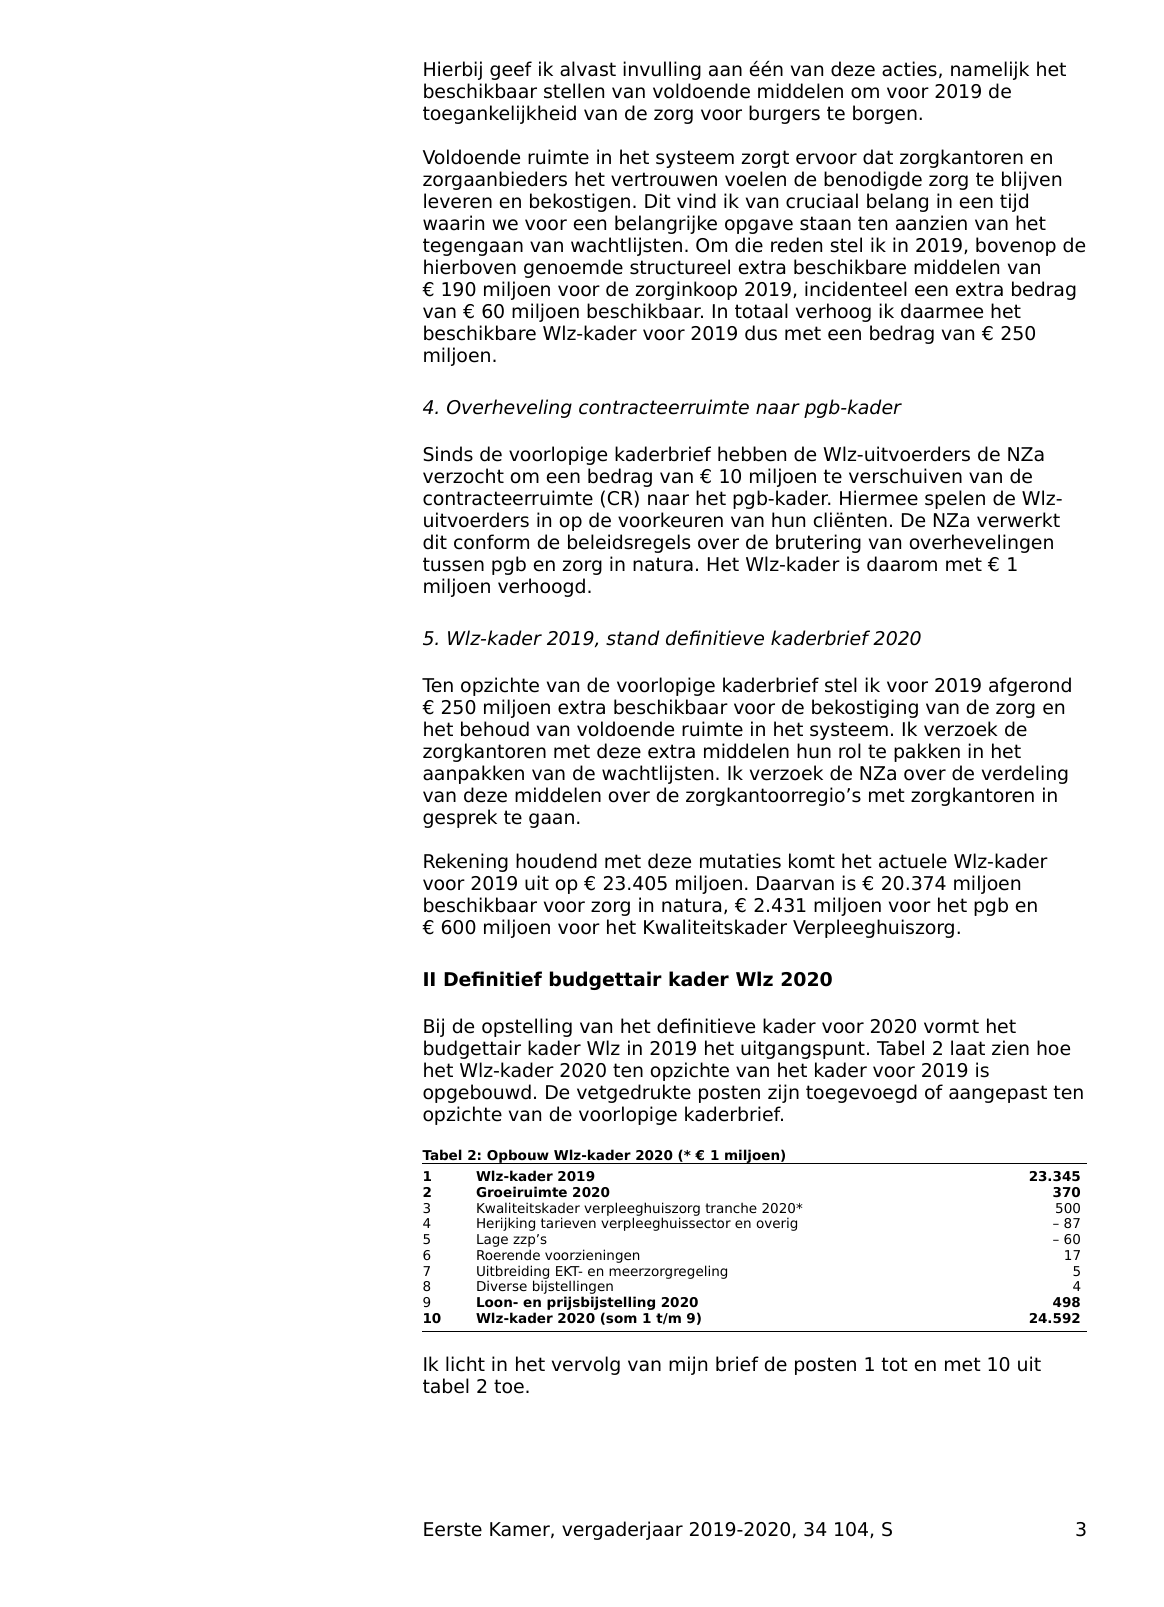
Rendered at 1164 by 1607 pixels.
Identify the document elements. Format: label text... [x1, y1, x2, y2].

table_cell Roerende voorzieningen [470, 1248, 972, 1263]
text Rekening houdend met deze mutaties komt het actuele Wlz-kader voor 2019 uit op € 23.405 miljoen. Daarvan is € 20.374 miljoen beschikbaar voor zorg in natura, € 2.431 miljoen voor het pgb en € 600 miljoen voor het Kwaliteitskader Verpleeghuiszorg. [422, 851, 1087, 939]
table_cell 5 [422, 1232, 470, 1248]
text Bij de opstelling van het definitieve kader voor 2020 vormt het budgettair kader Wlz in 2019 het uitgangspunt. Tabel 2 laat zien hoe het Wlz-kader 2020 ten opzichte van het kader voor 2019 is opgebouwd. De vetgedrukte posten zijn toegevoegd of aangepast ten opzichte van de voorlopige kaderbrief. [422, 1016, 1087, 1126]
table_cell Loon- en prijsbijstelling 2020 [470, 1295, 972, 1311]
table_cell Kwaliteitskader verpleeghuiszorg tranche 2020* [470, 1200, 972, 1216]
table_cell 5 [972, 1263, 1087, 1279]
table_cell 23.345 [972, 1164, 1087, 1185]
table_cell 1 [422, 1164, 470, 1185]
subtitle II Definitief budgettair kader Wlz 2020 [422, 969, 1087, 991]
table_cell – 60 [972, 1232, 1087, 1248]
subtitle 4. Overheveling contracteerruimte naar pgb-kader [422, 397, 1087, 419]
table_cell 500 [972, 1200, 1087, 1216]
table_header Tabel 2: Opbouw Wlz-kader 2020 (* € 1 miljoen) [422, 1148, 1087, 1163]
subtitle 5. Wlz-kader 2019, stand definitieve kaderbrief 2020 [422, 628, 1087, 650]
table_cell Lage zzp’s [470, 1232, 972, 1248]
text Ik licht in het vervolg van mijn brief de posten 1 tot en met 10 uit tabel 2 toe. [422, 1354, 1087, 1398]
table_cell Diverse bijstellingen [470, 1279, 972, 1295]
table_cell Wlz-kader 2019 [470, 1164, 972, 1185]
table_cell Groeiruimte 2020 [470, 1185, 972, 1200]
table_cell Wlz-kader 2020 (som 1 t/m 9) [470, 1311, 972, 1331]
text Ten opzichte van de voorlopige kaderbrief stel ik voor 2019 afgerond € 250 miljoen extra beschikbaar voor de bekostiging van de zorg en het behoud van voldoende ruimte in het systeem. Ik verzoek de zorgkantoren met deze extra middelen hun rol te pakken in het aanpakken van de wachtlijsten. Ik verzoek de NZa over de verdeling van deze middelen over de zorgkantoorregio’s met zorgkantoren in gesprek te gaan. [422, 675, 1087, 829]
table_cell 2 [422, 1185, 470, 1200]
table_cell 370 [972, 1185, 1087, 1200]
table_cell 7 [422, 1263, 470, 1279]
table_cell 17 [972, 1248, 1087, 1263]
table_cell 3 [422, 1200, 470, 1216]
text Sinds de voorlopige kaderbrief hebben de Wlz-uitvoerders de NZa verzocht om een bedrag van € 10 miljoen te verschuiven van de contracteerruimte (CR) naar het pgb-kader. Hiermee spelen de Wlz-uitvoerders in op de voorkeuren van hun cliënten. De NZa verwerkt dit conform de beleidsregels over de brutering van overhevelingen tussen pgb en zorg in natura. Het Wlz-kader is daarom met € 1 miljoen verhoogd. [422, 444, 1087, 598]
table_cell 24.592 [972, 1311, 1087, 1331]
table_cell Uitbreiding EKT- en meerzorgregeling [470, 1263, 972, 1279]
table_cell Herijking tarieven verpleeghuissector en overig [470, 1216, 972, 1232]
table_cell 4 [422, 1216, 470, 1232]
table_cell 4 [972, 1279, 1087, 1295]
table_cell 9 [422, 1295, 470, 1311]
table_cell 10 [422, 1311, 470, 1331]
table_cell 6 [422, 1248, 470, 1263]
text Voldoende ruimte in het systeem zorgt ervoor dat zorgkantoren en zorgaanbieders het vertrouwen voelen de benodigde zorg te blijven leveren en bekostigen. Dit vind ik van cruciaal belang in een tijd waarin we voor een belangrijke opgave staan ten aanzien van het tegengaan van wachtlijsten. Om die reden stel ik in 2019, bovenop de hierboven genoemde structureel extra beschikbare middelen van € 190 miljoen voor de zorginkoop 2019, incidenteel een extra bedrag van € 60 miljoen beschikbaar. In totaal verhoog ik daarmee het beschikbare Wlz-kader voor 2019 dus met een bedrag van € 250 miljoen. [422, 147, 1087, 367]
table_cell 8 [422, 1279, 470, 1295]
table_cell 498 [972, 1295, 1087, 1311]
text Hierbij geef ik alvast invulling aan één van deze acties, namelijk het beschikbaar stellen van voldoende middelen om voor 2019 de toegankelijkheid van de zorg voor burgers te borgen. [422, 59, 1087, 125]
table_cell – 87 [972, 1216, 1087, 1232]
